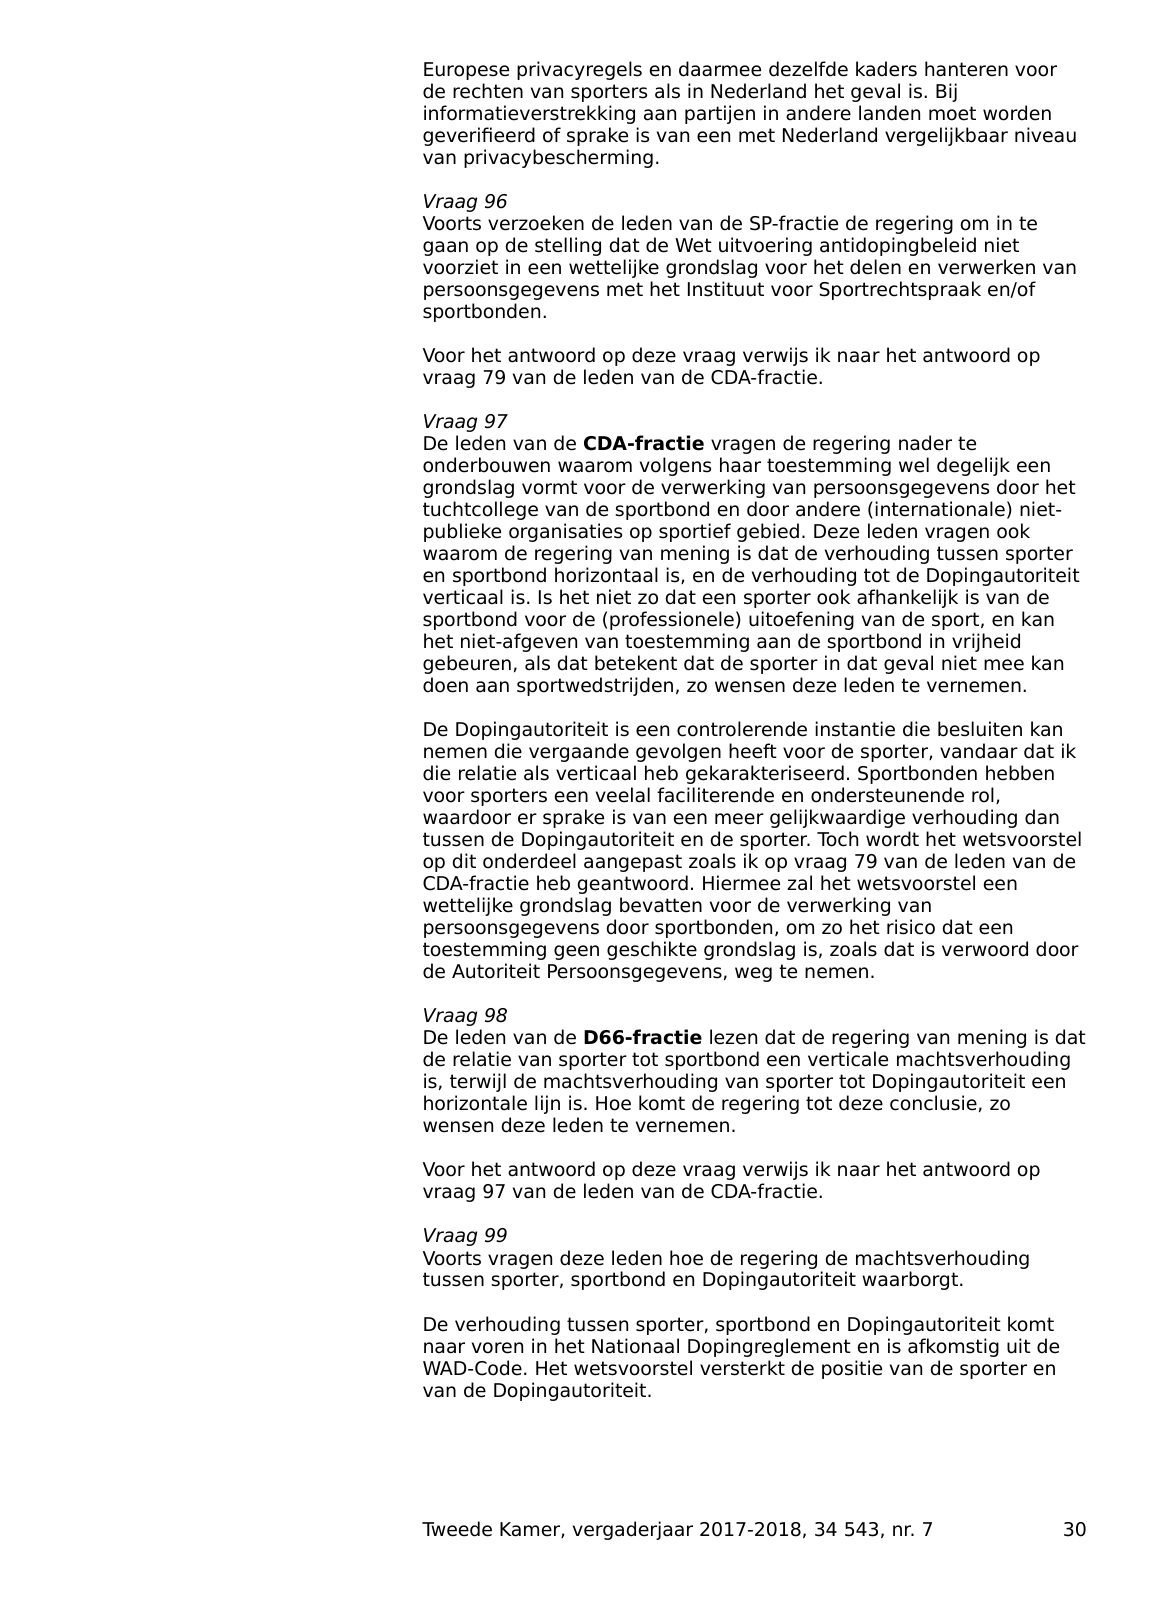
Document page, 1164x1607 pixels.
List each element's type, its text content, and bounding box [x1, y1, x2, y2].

text Vraag 96 [422, 191, 1087, 213]
text Vraag 99 [422, 1225, 1087, 1247]
text De Dopingautoriteit is een controlerende instantie die besluiten kan nemen die vergaande gevolgen heeft voor de sporter, vandaar dat ik die relatie als verticaal heb gekarakteriseerd. Sportbonden hebben voor sporters een veelal faciliterende en ondersteunende rol, waardoor er sprake is van een meer gelijkwaardige verhouding dan tussen de Dopingautoriteit en de sporter. Toch wordt het wetsvoorstel op dit onderdeel aangepast zoals ik op vraag 79 van de leden van de CDA-fractie heb geantwoord. Hiermee zal het wetsvoorstel een wettelijke grondslag bevatten voor de verwerking van persoonsgegevens door sportbonden, om zo het risico dat een toestemming geen geschikte grondslag is, zoals dat is verwoord door de Autoriteit Persoonsgegevens, weg te nemen. [422, 719, 1087, 983]
text De leden van de CDA-fractie vragen de regering nader te onderbouwen waarom volgens haar toestemming wel degelijk een grondslag vormt voor de verwerking van persoonsgegevens door het tuchtcollege van de sportbond en door andere (internationale) niet-publieke organisaties op sportief gebied. Deze leden vragen ook waarom de regering van mening is dat de verhouding tussen sporter en sportbond horizontaal is, en de verhouding tot de Dopingautoriteit verticaal is. Is het niet zo dat een sporter ook afhankelijk is van de sportbond voor de (professionele) uitoefening van de sport, en kan het niet-afgeven van toestemming aan de sportbond in vrijheid gebeuren, als dat betekent dat de sporter in dat geval niet mee kan doen aan sportwedstrijden, zo wensen deze leden te vernemen. [422, 433, 1087, 697]
text Voorts verzoeken de leden van de SP-fractie de regering om in te gaan op de stelling dat de Wet uitvoering antidopingbeleid niet voorziet in een wettelijke grondslag voor het delen en verwerken van persoonsgegevens met het Instituut voor Sportrechtspraak en/of sportbonden. [422, 213, 1087, 323]
text Vraag 97 [422, 411, 1087, 433]
text Voorts vragen deze leden hoe de regering de machtsverhouding tussen sporter, sportbond en Dopingautoriteit waarborgt. [422, 1247, 1087, 1291]
text De verhouding tussen sporter, sportbond en Dopingautoriteit komt naar voren in het Nationaal Dopingreglement en is afkomstig uit de WAD-Code. Het wetsvoorstel versterkt de positie van de sporter en van de Dopingautoriteit. [422, 1313, 1087, 1401]
text Vraag 98 [422, 1005, 1087, 1027]
text Europese privacyregels en daarmee dezelfde kaders hanteren voor de rechten van sporters als in Nederland het geval is. Bij informatieverstrekking aan partijen in andere landen moet worden geverifieerd of sprake is van een met Nederland vergelijkbaar niveau van privacybescherming. [422, 59, 1087, 169]
text Voor het antwoord op deze vraag verwijs ik naar het antwoord op vraag 79 van de leden van de CDA-fractie. [422, 345, 1087, 389]
text Voor het antwoord op deze vraag verwijs ik naar het antwoord op vraag 97 van de leden van de CDA-fractie. [422, 1159, 1087, 1203]
text De leden van de D66-fractie lezen dat de regering van mening is dat de relatie van sporter tot sportbond een verticale machtsverhouding is, terwijl de machtsverhouding van sporter tot Dopingautoriteit een horizontale lijn is. Hoe komt de regering tot deze conclusie, zo wensen deze leden te vernemen. [422, 1027, 1087, 1137]
